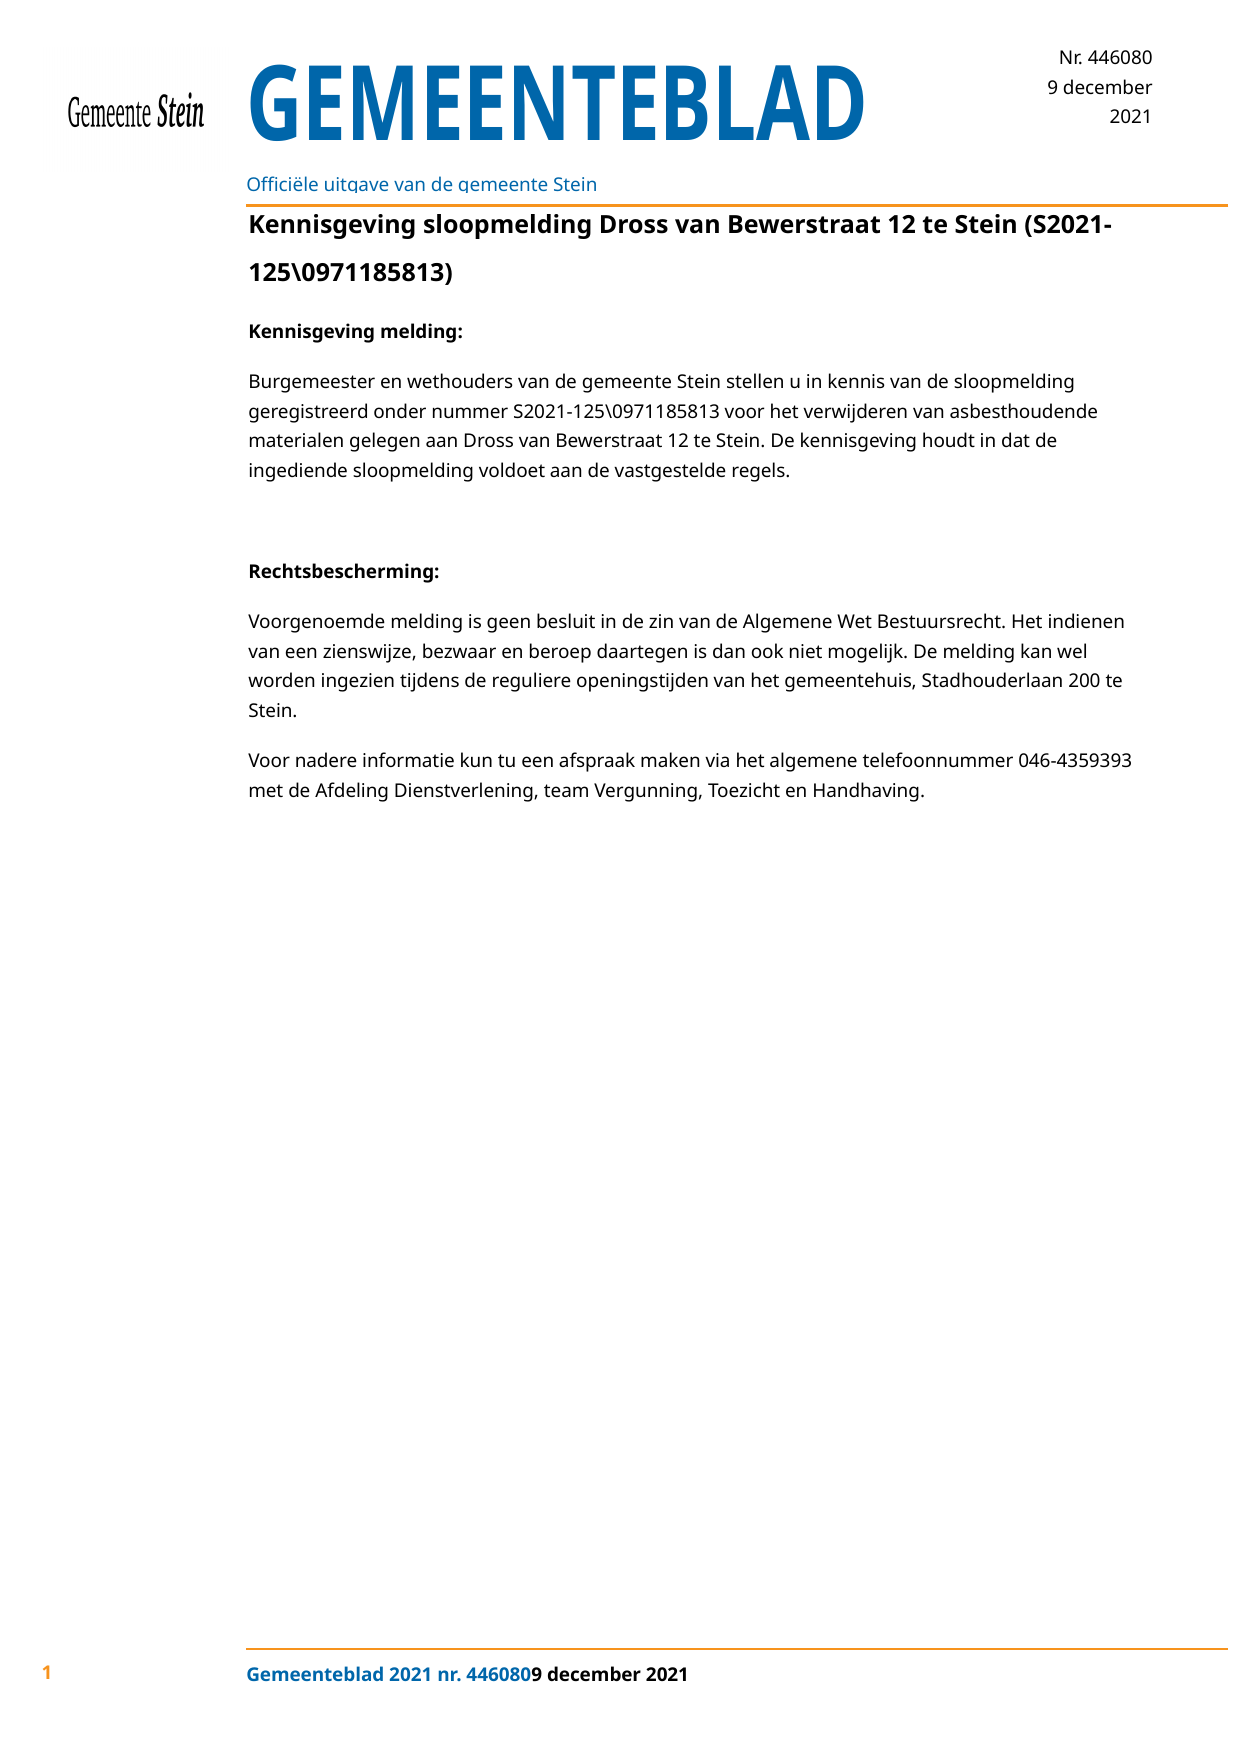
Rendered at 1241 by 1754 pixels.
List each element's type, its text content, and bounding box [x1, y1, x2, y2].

text Rechtsbescherming: [248, 558, 1152, 584]
text Voorgenoemde melding is geen besluit in de zin van de Algemene Wet Bestuursrecht. Het indienen van een zienswijze, bezwaar en beroep daartegen is dan ook niet mogelijk. De melding kan wel worden ingezien tijdens de reguliere openingstijden van het gemeentehuis, Stadhouderlaan 200 te Stein. [248, 608, 1152, 723]
text Kennisgeving melding: [248, 318, 1152, 344]
picture [41, 47, 231, 172]
text Voor nadere informatie kun tu een afspraak maken via het algemene telefoonnummer 046-4359393 met de Afdeling Dienstverlening, team Vergunning, Toezicht en Handhaving. [248, 747, 1152, 803]
text Burgemeester en wethouders van de gemeente Stein stellen u in kennis van de sloopmelding geregistreerd onder nummer S2021-125\0971185813 voor het verwijderen van asbesthoudende materialen gelegen aan Dross van Bewerstraat 12 te Stein. De kennisgeving houdt in dat de ingediende sloopmelding voldoet aan de vastgestelde regels. [248, 368, 1152, 483]
text Kennisgeving sloopmelding Dross van Bewerstraat 12 te Stein (S2021-125\0971185813) [248, 207, 1152, 288]
